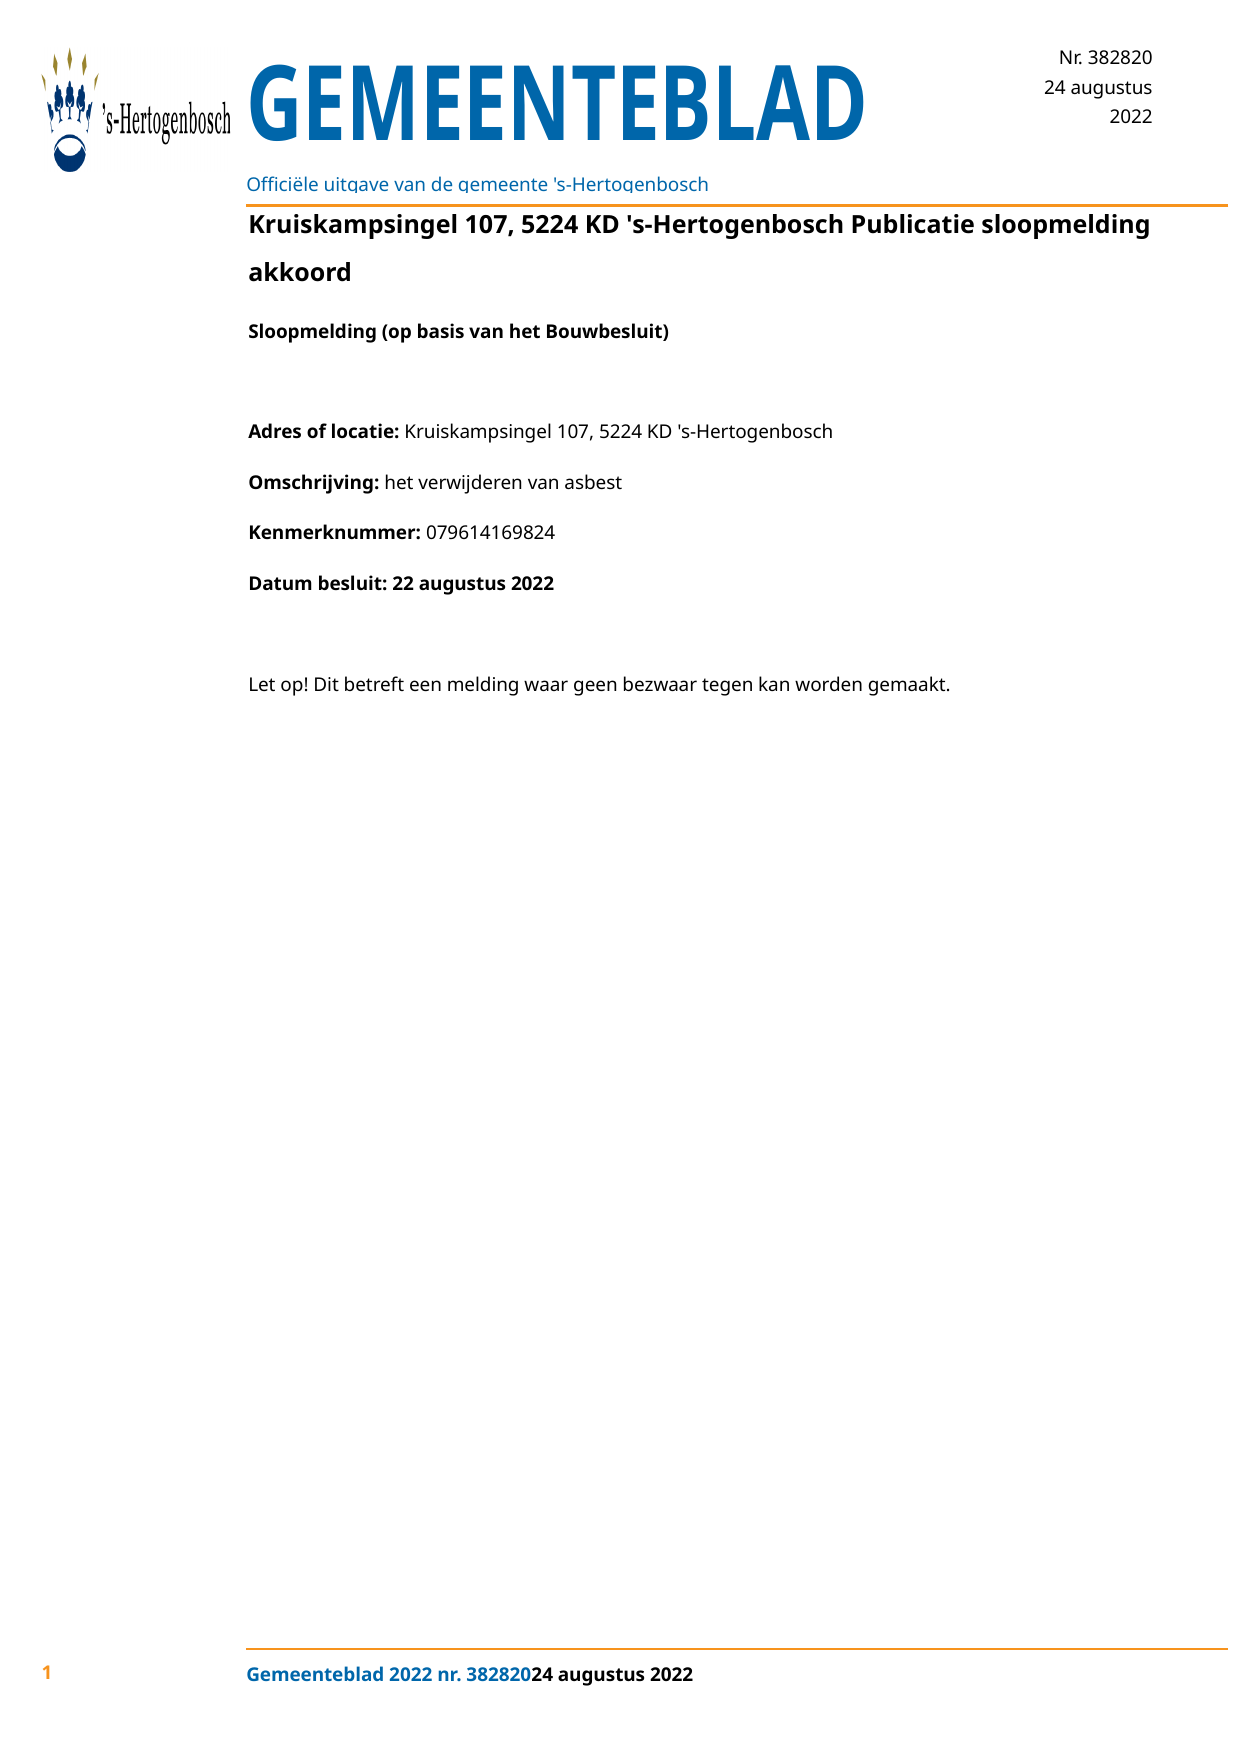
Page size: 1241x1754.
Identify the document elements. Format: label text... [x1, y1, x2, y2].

text Sloopmelding (op basis van het Bouwbesluit) [248, 318, 1152, 344]
text Let op! Dit betreft een melding waar geen bezwaar tegen kan worden gemaakt. [248, 671, 1152, 697]
picture [41, 47, 231, 172]
text Kruiskampsingel 107, 5224 KD 's-Hertogenbosch Publicatie sloopmelding akkoord [248, 207, 1152, 288]
text Omschrijving: het verwijderen van asbest [248, 469, 1152, 495]
text Kenmerknummer: 079614169824 [248, 519, 1152, 545]
text Adres of locatie: Kruiskampsingel 107, 5224 KD 's-Hertogenbosch [248, 419, 1152, 444]
text Datum besluit: 22 augustus 2022 [248, 570, 1152, 596]
